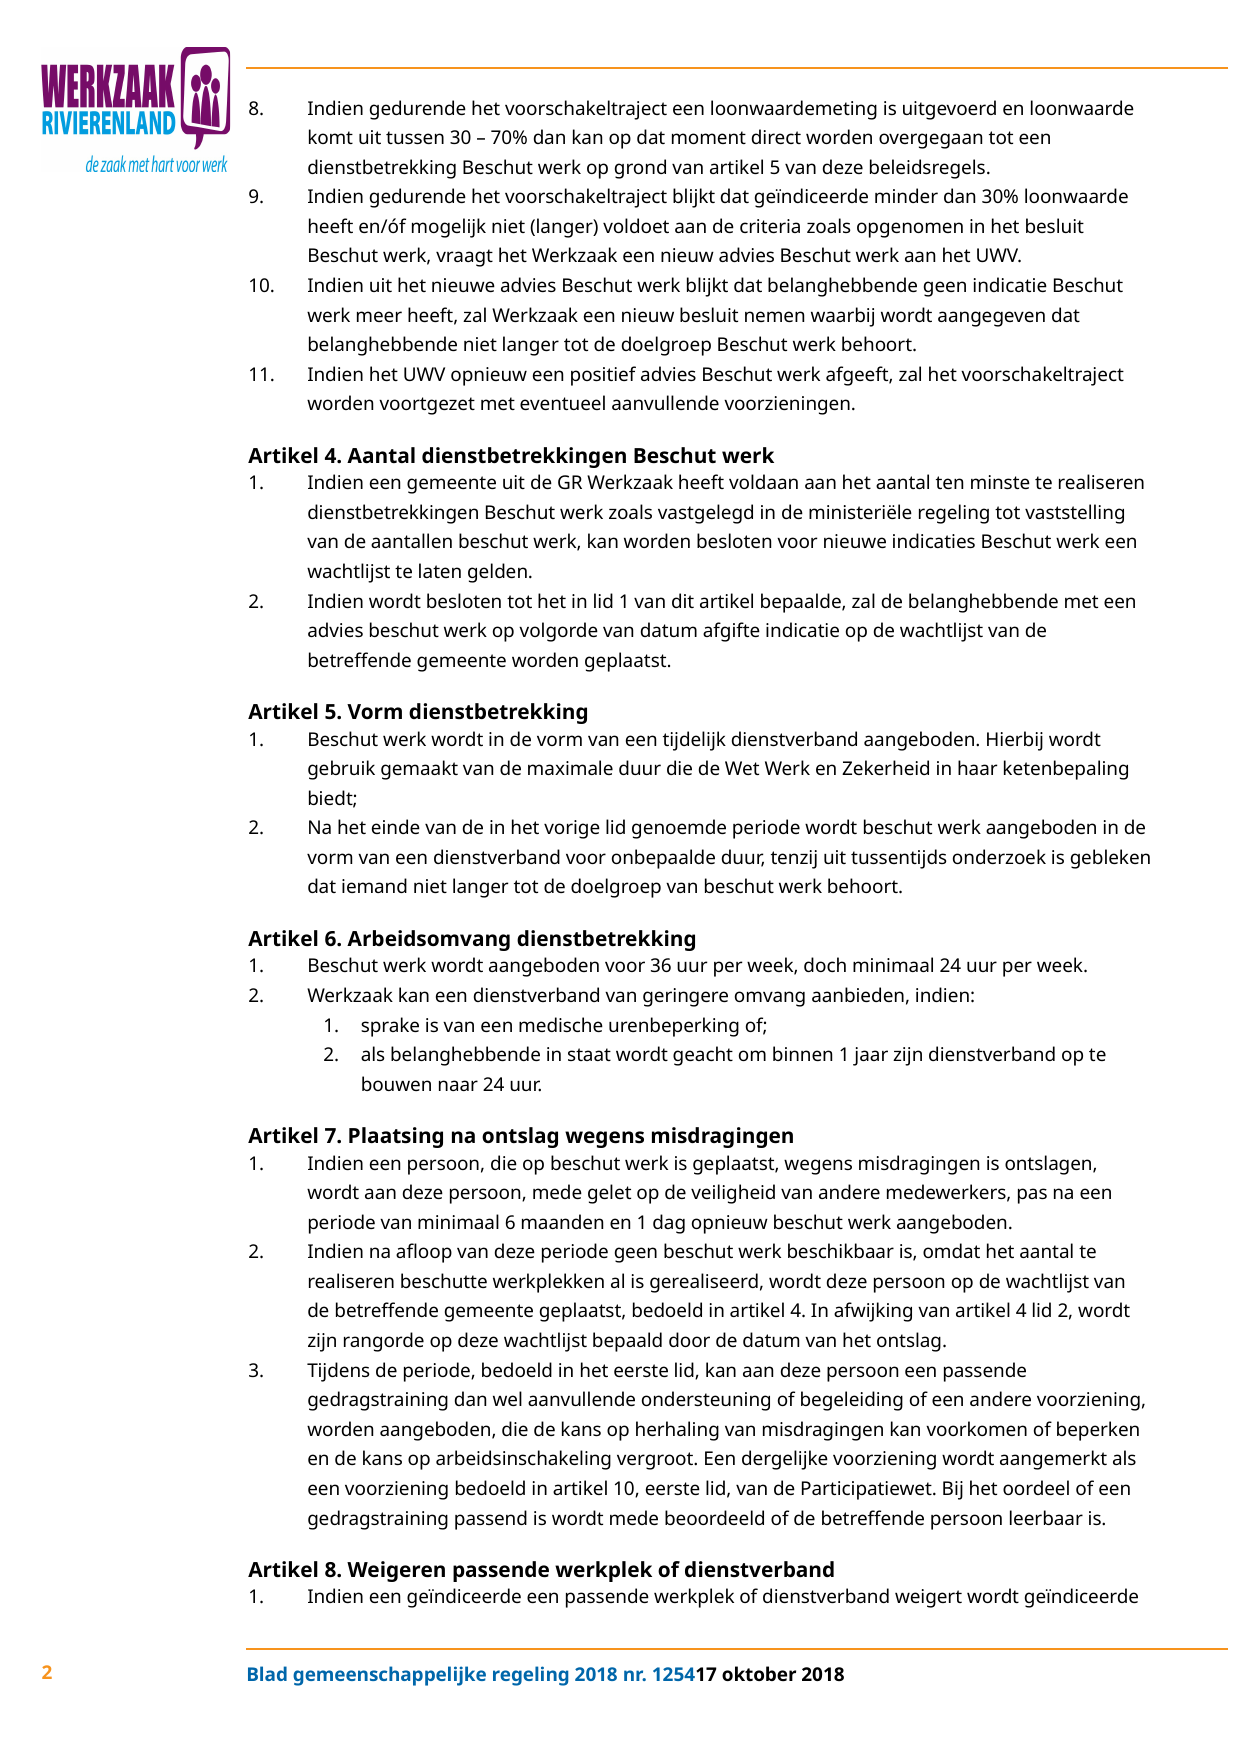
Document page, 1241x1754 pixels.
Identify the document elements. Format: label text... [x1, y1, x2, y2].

text Artikel 4. Aantal dienstbetrekkingen Beschut werk [248, 441, 1152, 469]
list sprake is van een medische urenbeperking of; [323, 1012, 1152, 1037]
picture [41, 47, 231, 172]
list Indien wordt besloten tot het in lid 1 van dit artikel bepaalde, zal de belanghebbende met een advies beschut werk op volgorde van datum afgifte indicatie op de wachtlijst van de betreffende gemeente worden geplaatst. [248, 588, 1152, 673]
list Na het einde van de in het vorige lid genoemde periode wordt beschut werk aangeboden in de vorm van een dienstverband voor onbepaalde duur, tenzij uit tussentijds onderzoek is gebleken dat iemand niet langer tot de doelgroep van beschut werk behoort. [248, 814, 1152, 899]
list Indien een persoon, die op beschut werk is geplaatst, wegens misdragingen is ontslagen, wordt aan deze persoon, mede gelet op de veiligheid van andere medewerkers, pas na een periode van minimaal 6 maanden en 1 dag opnieuw beschut werk aangeboden. [248, 1150, 1152, 1235]
list Indien uit het nieuwe advies Beschut werk blijkt dat belanghebbende geen indicatie Beschut werk meer heeft, zal Werkzaak een nieuw besluit nemen waarbij wordt aangegeven dat belanghebbende niet langer tot de doelgroep Beschut werk behoort. [248, 272, 1152, 357]
list Werkzaak kan een dienstverband van geringere omvang aanbieden, indien: [248, 982, 1152, 1008]
text Artikel 8. Weigeren passende werkplek of dienstverband [248, 1555, 1152, 1584]
list Indien een geïndiceerde een passende werkplek of dienstverband weigert wordt geïndiceerde [248, 1584, 1152, 1609]
list Indien een gemeente uit de GR Werkzaak heeft voldaan aan het aantal ten minste te realiseren dienstbetrekkingen Beschut werk zoals vastgelegd in de ministeriële regeling tot vaststelling van de aantallen beschut werk, kan worden besloten voor nieuwe indicaties Beschut werk een wachtlijst te laten gelden. [248, 469, 1152, 584]
list Indien gedurende het voorschakeltraject een loonwaardemeting is uitgevoerd en loonwaarde komt uit tussen 30 – 70% dan kan op dat moment direct worden overgegaan tot een dienstbetrekking Beschut werk op grond van artikel 5 van deze beleidsregels. [248, 95, 1152, 180]
text Artikel 6. Arbeidsomvang dienstbetrekking [248, 924, 1152, 953]
text Artikel 7. Plaatsing na ontslag wegens misdragingen [248, 1121, 1152, 1150]
list Indien gedurende het voorschakeltraject blijkt dat geïndiceerde minder dan 30% loonwaarde heeft en/óf mogelijk niet (langer) voldoet aan de criteria zoals opgenomen in het besluit Beschut werk, vraagt het Werkzaak een nieuw advies Beschut werk aan het UWV. [248, 183, 1152, 268]
list Beschut werk wordt aangeboden voor 36 uur per week, doch minimaal 24 uur per week. [248, 953, 1152, 978]
text Artikel 5. Vorm dienstbetrekking [248, 697, 1152, 726]
list Indien het UWV opnieuw een positief advies Beschut werk afgeeft, zal het voorschakeltraject worden voortgezet met eventueel aanvullende voorzieningen. [248, 361, 1152, 416]
list Indien na afloop van deze periode geen beschut werk beschikbaar is, omdat het aantal te realiseren beschutte werkplekken al is gerealiseerd, wordt deze persoon op de wachtlijst van de betreffende gemeente geplaatst, bedoeld in artikel 4. In afwijking van artikel 4 lid 2, wordt zijn rangorde op deze wachtlijst bepaald door de datum van het ontslag. [248, 1238, 1152, 1353]
list Tijdens de periode, bedoeld in het eerste lid, kan aan deze persoon een passende gedragstraining dan wel aanvullende ondersteuning of begeleiding of een andere voorziening, worden aangeboden, die de kans op herhaling van misdragingen kan voorkomen of beperken en de kans op arbeidsinschakeling vergroot. Een dergelijke voorziening wordt aangemerkt als een voorziening bedoeld in artikel 10, eerste lid, van de Participatiewet. Bij het oordeel of een gedragstraining passend is wordt mede beoordeeld of de betreffende persoon leerbaar is. [248, 1357, 1152, 1531]
list Beschut werk wordt in de vorm van een tijdelijk dienstverband aangeboden. Hierbij wordt gebruik gemaakt van de maximale duur die de Wet Werk en Zekerheid in haar ketenbepaling biedt; [248, 726, 1152, 811]
list als belanghebbende in staat wordt geacht om binnen 1 jaar zijn dienstverband op te bouwen naar 24 uur. [323, 1041, 1152, 1097]
